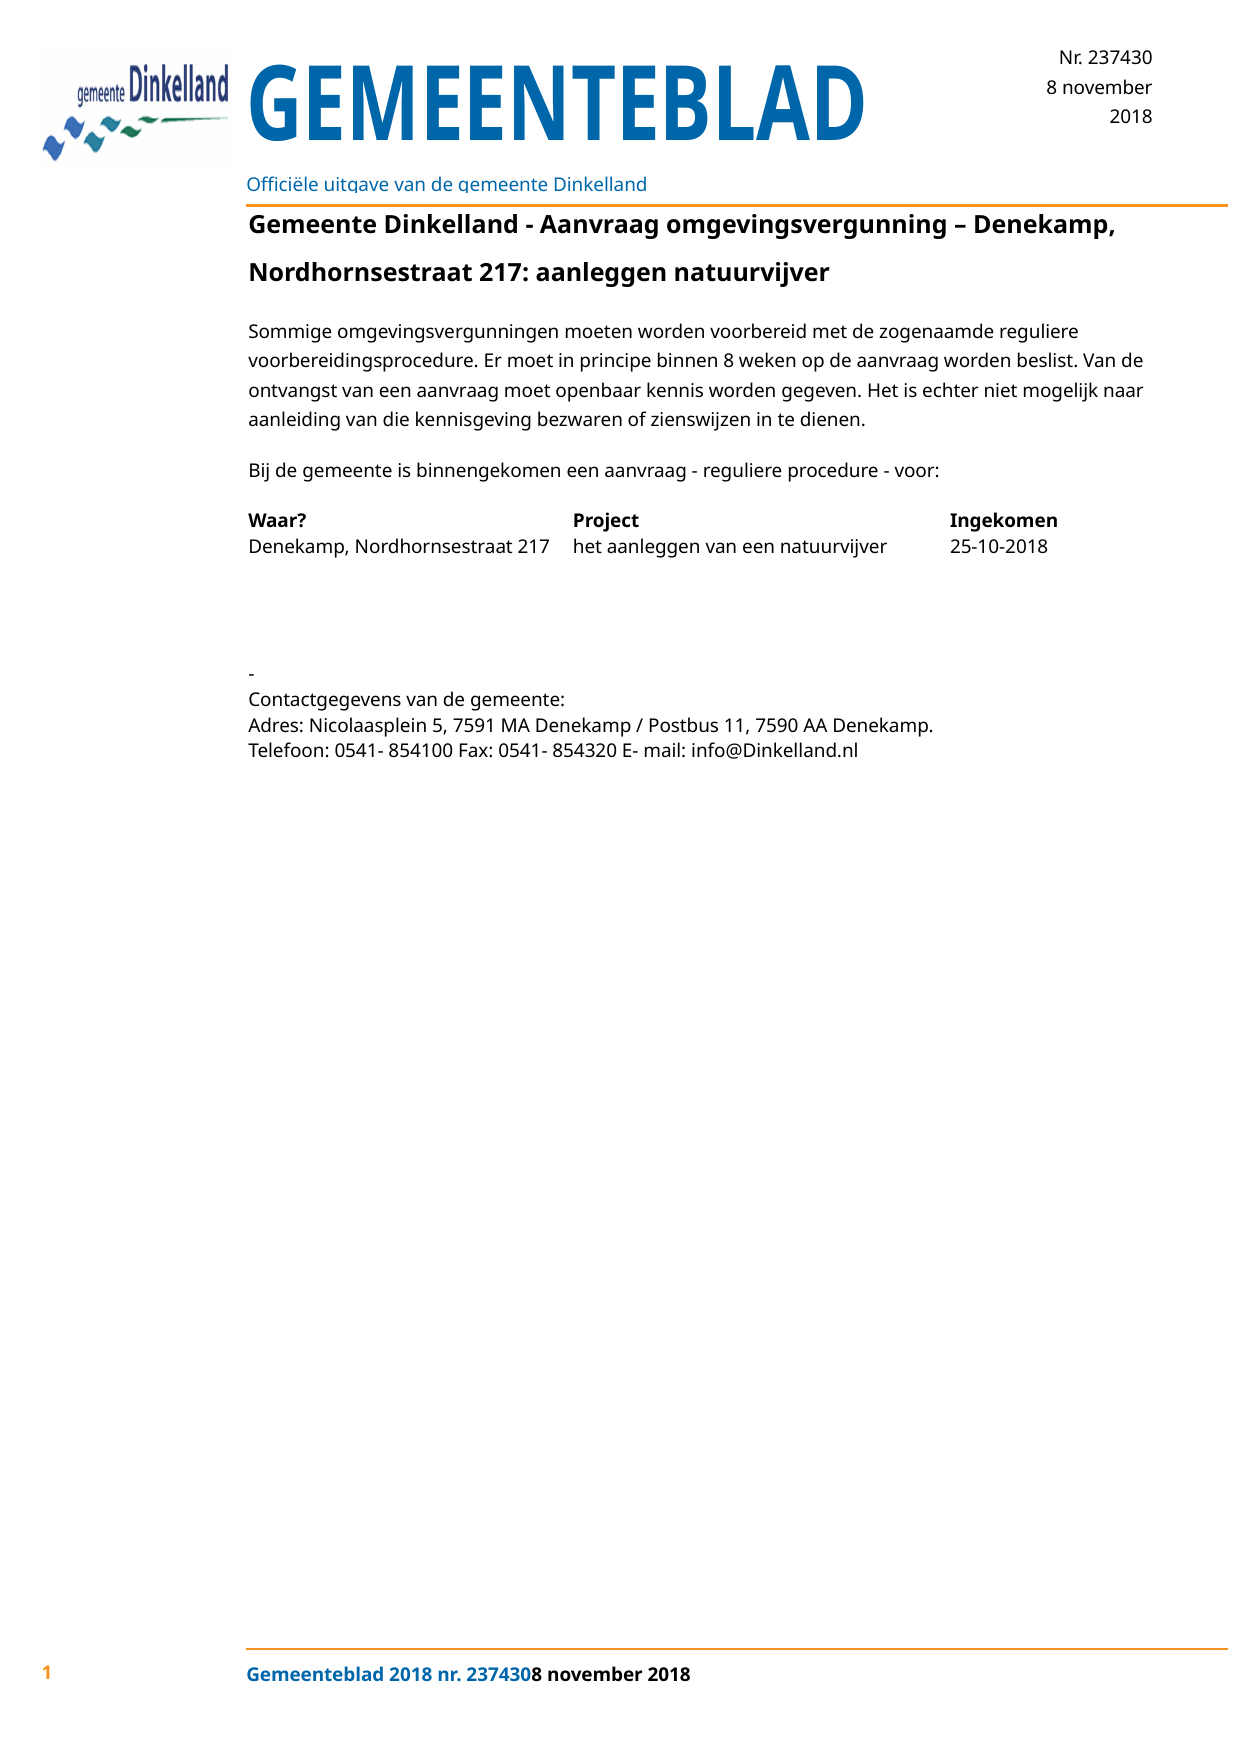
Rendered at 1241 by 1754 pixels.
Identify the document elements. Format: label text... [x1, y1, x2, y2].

text Bij de gemeente is binnengekomen een aanvraag - reguliere procedure - voor: [248, 457, 1152, 483]
table_header Project [573, 508, 950, 533]
table_cell 25-10-2018 [950, 533, 1152, 559]
text Sommige omgevingsvergunningen moeten worden voorbereid met de zogenaamde reguliere voorbereidingsprocedure. Er moet in principe binnen 8 weken op de aanvraag worden beslist. Van de ontvangst van een aanvraag moet openbaar kennis worden gegeven. Het is echter niet mogelijk naar aanleiding van die kennisgeving bezwaren of zienswijzen in te dienen. [248, 318, 1152, 432]
text Adres: Nicolaasplein 5, 7591 MA Denekamp / Postbus 11, 7590 AA Denekamp. [248, 712, 1152, 738]
table_cell Denekamp, Nordhornsestraat 217 [248, 533, 573, 559]
table_header Waar? [248, 508, 573, 533]
text Contactgegevens van de gemeente: [248, 686, 1152, 712]
table_header Ingekomen [950, 508, 1152, 533]
text - [248, 661, 1152, 686]
table_cell het aanleggen van een natuurvijver [573, 533, 950, 559]
text Telefoon: 0541- 854100 Fax: 0541- 854320 E- mail: info@Dinkelland.nl [248, 738, 1152, 763]
text Gemeente Dinkelland - Aanvraag omgevingsvergunning – Denekamp, Nordhornsestraat 217: aanleggen natuurvijver [248, 207, 1152, 288]
picture [41, 47, 231, 172]
